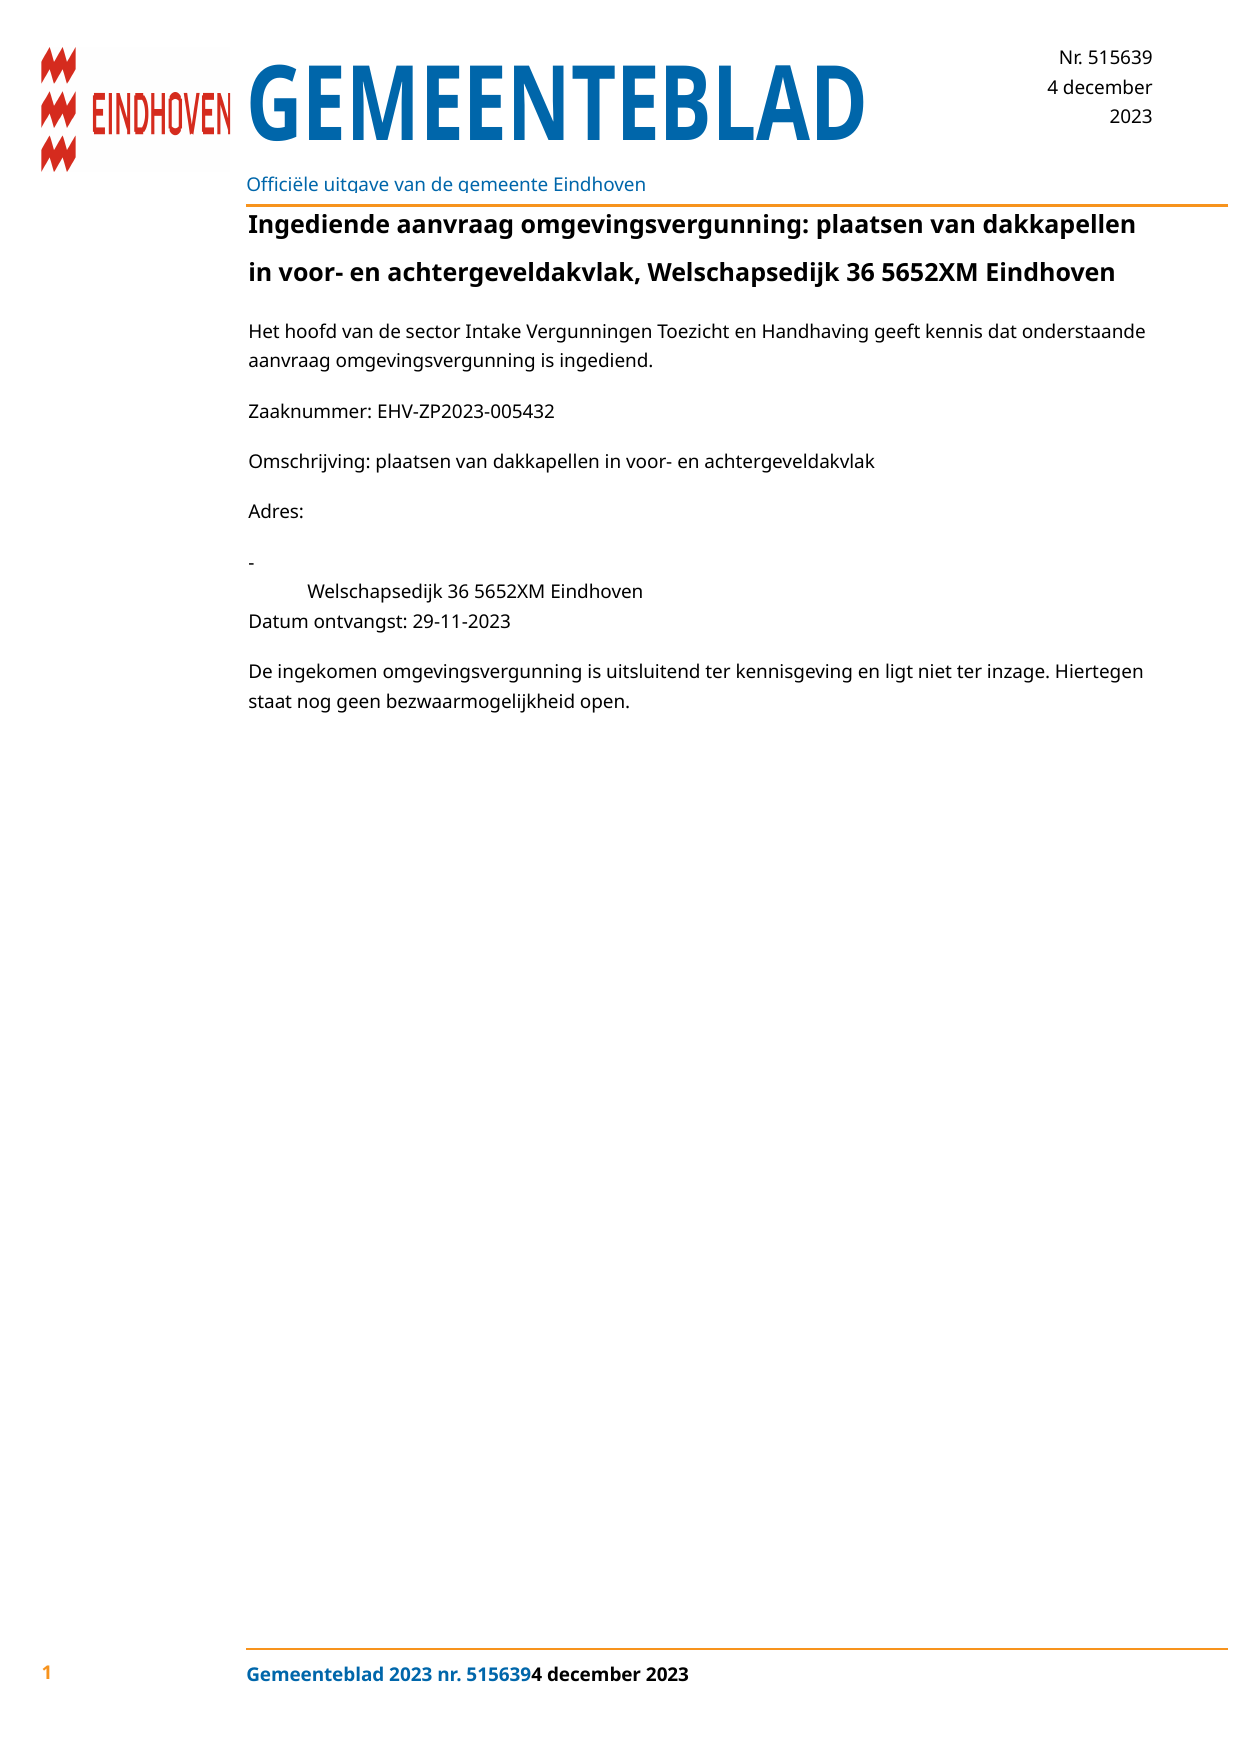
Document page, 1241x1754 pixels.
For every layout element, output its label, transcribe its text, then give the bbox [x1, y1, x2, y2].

text Datum ontvangst: 29-11-2023 [248, 608, 1152, 634]
text Omschrijving: plaatsen van dakkapellen in voor- en achtergeveldakvlak [248, 448, 1152, 474]
text Ingediende aanvraag omgevingsvergunning: plaatsen van dakkapellen in voor- en achtergeveldakvlak, Welschapsedijk 36 5652XM Eindhoven [248, 207, 1152, 288]
text De ingekomen omgevingsvergunning is uitsluitend ter kennisgeving en ligt niet ter inzage. Hiertegen staat nog geen bezwaarmogelijkheid open. [248, 659, 1152, 714]
list Welschapsedijk 36 5652XM Eindhoven [248, 579, 1152, 604]
picture [41, 47, 231, 172]
text Adres: [248, 499, 1152, 524]
text Het hoofd van de sector Intake Vergunningen Toezicht en Handhaving geeft kennis dat onderstaande aanvraag omgevingsvergunning is ingediend. [248, 318, 1152, 373]
text Zaaknummer: EHV-ZP2023-005432 [248, 398, 1152, 424]
